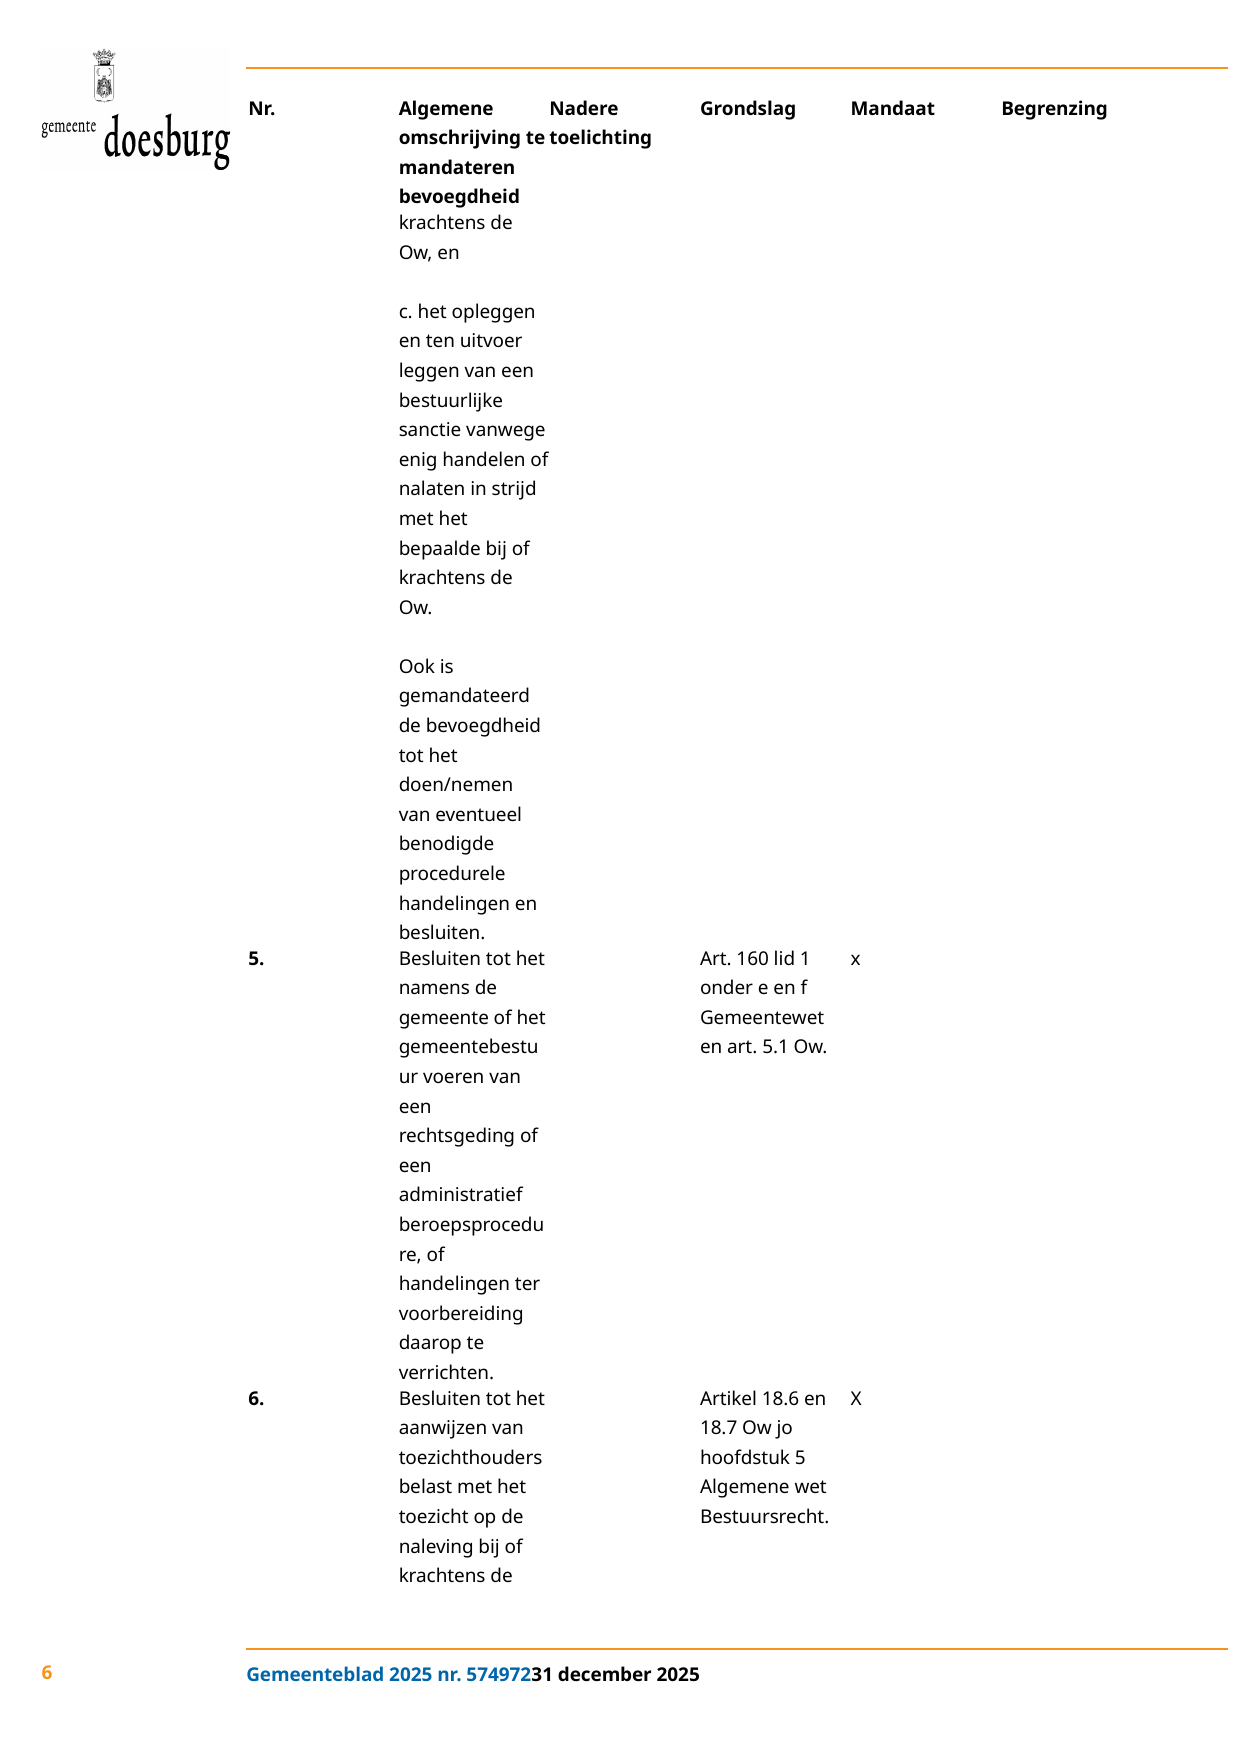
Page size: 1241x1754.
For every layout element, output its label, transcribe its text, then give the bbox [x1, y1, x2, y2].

table_header Algemene omschrijving te mandateren bevoegdheid [399, 95, 549, 209]
table_header Nr. [248, 95, 398, 209]
table_header Mandaat [850, 95, 1001, 209]
table_cell [1001, 1385, 1152, 1588]
table_cell [549, 945, 700, 1385]
picture [41, 47, 231, 172]
table_cell 6. [248, 1385, 398, 1588]
table_cell 5. [248, 945, 398, 1385]
table_cell [1001, 945, 1152, 1385]
table_cell [850, 209, 1001, 945]
table_cell Besluiten tot het namens de gemeente of het gemeentebestuur voeren van een rechtsgeding of een administratief beroepsprocedure, of handelingen ter voorbereiding daarop te verrichten. [399, 945, 549, 1385]
table_cell Artikel 18.6 en 18.7 Ow jo hoofdstuk 5 Algemene wet Bestuursrecht. [700, 1385, 850, 1588]
table_cell [1001, 209, 1152, 945]
table_cell Art. 160 lid 1 onder e en f Gemeentewet en art. 5.1 Ow. [700, 945, 850, 1385]
table_cell [248, 209, 398, 945]
table_cell [700, 209, 850, 945]
table_cell krachtens de Ow, en c. het opleggen en ten uitvoer leggen van een bestuurlijke sanctie vanwege enig handelen of nalaten in strijd met het bepaalde bij of krachtens de Ow. Ook is gemandateerd de bevoegdheid tot het doen/nemen van eventueel benodigde procedurele handelingen en besluiten. [399, 209, 549, 945]
table_cell x [850, 945, 1001, 1385]
table_cell [549, 1385, 700, 1588]
table_header Begrenzing [1001, 95, 1152, 209]
table_header Nadere toelichting [549, 95, 700, 209]
table_cell Besluiten tot het aanwijzen van toezichthouders belast met het toezicht op de naleving bij of krachtens de [399, 1385, 549, 1588]
table_cell [549, 209, 700, 945]
table_cell X [850, 1385, 1001, 1588]
table_header Grondslag [700, 95, 850, 209]
